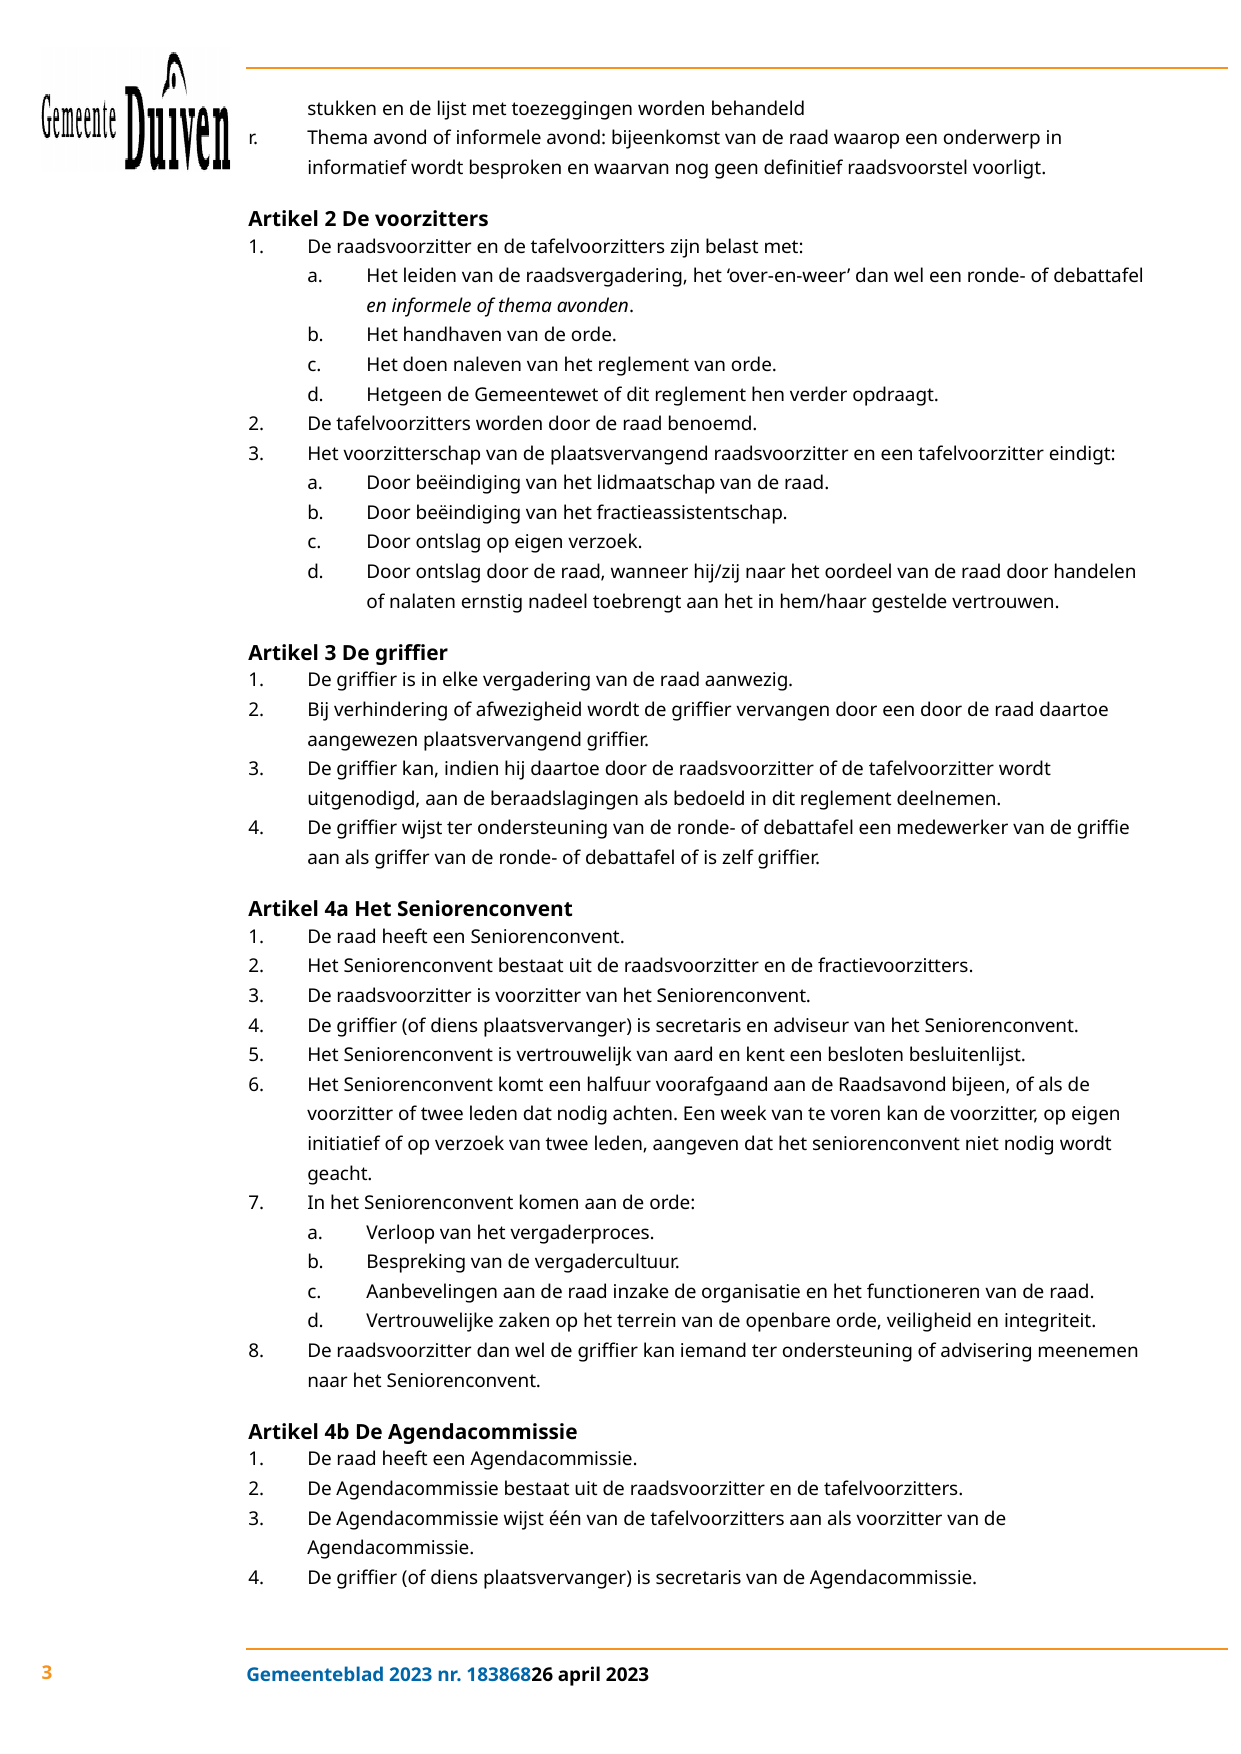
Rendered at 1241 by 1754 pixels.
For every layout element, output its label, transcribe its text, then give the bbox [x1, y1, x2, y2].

list De raad heeft een Agendacommissie. [248, 1446, 1152, 1471]
list Thema avond of informele avond: bijeenkomst van de raad waarop een onderwerp in informatief wordt besproken en waarvan nog geen definitief raadsvoorstel voorligt. [248, 124, 1152, 180]
text Artikel 2 De voorzitters [248, 204, 1152, 233]
list De raad heeft een Seniorenconvent. [248, 923, 1152, 949]
list Door ontslag door de raad, wanneer hij/zij naar het oordeel van de raad door handelen of nalaten ernstig nadeel toebrengt aan het in hem/haar gestelde vertrouwen. [307, 558, 1152, 613]
list De griffier is in elke vergadering van de raad aanwezig. [248, 667, 1152, 692]
list De griffier kan, indien hij daartoe door de raadsvoorzitter of de tafelvoorzitter wordt uitgenodigd, aan de beraadslagingen als bedoeld in dit reglement deelnemen. [248, 755, 1152, 811]
list Bespreking van de vergadercultuur. [307, 1248, 1152, 1274]
list stukken en de lijst met toezeggingen worden behandeld [248, 95, 1152, 121]
list De raadsvoorzitter dan wel de griffier kan iemand ter ondersteuning of advisering meenemen naar het Seniorenconvent. [248, 1337, 1152, 1392]
list De raadsvoorzitter en de tafelvoorzitters zijn belast met: [248, 233, 1152, 258]
list Bij verhindering of afwezigheid wordt de griffier vervangen door een door de raad daartoe aangewezen plaatsvervangend griffier. [248, 696, 1152, 752]
text Artikel 3 De griffier [248, 638, 1152, 667]
list Vertrouwelijke zaken op het terrein van de openbare orde, veiligheid en integriteit. [307, 1308, 1152, 1333]
list Het leiden van de raadsvergadering, het ‘over-en-weer’ dan wel een ronde- of debattafel en informele of thema avonden. [307, 262, 1152, 318]
list Het handhaven van de orde. [307, 322, 1152, 347]
list Aanbevelingen aan de raad inzake de organisatie en het functioneren van de raad. [307, 1278, 1152, 1304]
list Door ontslag op eigen verzoek. [307, 529, 1152, 554]
list De tafelvoorzitters worden door de raad benoemd. [248, 410, 1152, 436]
list Het Seniorenconvent komt een halfuur voorafgaand aan de Raadsavond bijeen, of als de voorzitter of twee leden dat nodig achten. Een week van te voren kan de voorzitter, op eigen initiatief of op verzoek van twee leden, aangeven dat het seniorenconvent niet nodig wordt geacht. [248, 1071, 1152, 1185]
list De Agendacommissie bestaat uit de raadsvoorzitter en de tafelvoorzitters. [248, 1475, 1152, 1501]
list De griffier (of diens plaatsvervanger) is secretaris en adviseur van het Seniorenconvent. [248, 1012, 1152, 1037]
list Het doen naleven van het reglement van orde. [307, 351, 1152, 377]
list Het voorzitterschap van de plaatsvervangend raadsvoorzitter en een tafelvoorzitter eindigt: [248, 440, 1152, 466]
list Hetgeen de Gemeentewet of dit reglement hen verder opdraagt. [307, 381, 1152, 406]
list De griffier (of diens plaatsvervanger) is secretaris van de Agendacommissie. [248, 1564, 1152, 1590]
list Het Seniorenconvent is vertrouwelijk van aard en kent een besloten besluitenlijst. [248, 1041, 1152, 1067]
text Artikel 4b De Agendacommissie [248, 1417, 1152, 1446]
list Verloop van het vergaderproces. [307, 1219, 1152, 1244]
list De raadsvoorzitter is voorzitter van het Seniorenconvent. [248, 982, 1152, 1008]
list Door beëindiging van het lidmaatschap van de raad. [307, 469, 1152, 495]
text Artikel 4a Het Seniorenconvent [248, 894, 1152, 923]
list Het Seniorenconvent bestaat uit de raadsvoorzitter en de fractievoorzitters. [248, 953, 1152, 978]
list Door beëindiging van het fractieassistentschap. [307, 499, 1152, 525]
list In het Seniorenconvent komen aan de orde: [248, 1189, 1152, 1215]
list De Agendacommissie wijst één van de tafelvoorzitters aan als voorzitter van de Agendacommissie. [248, 1505, 1152, 1560]
list De griffier wijst ter ondersteuning van de ronde- of debattafel een medewerker van de griffie aan als griffer van de ronde- of debattafel of is zelf griffier. [248, 814, 1152, 870]
picture [41, 47, 231, 172]
